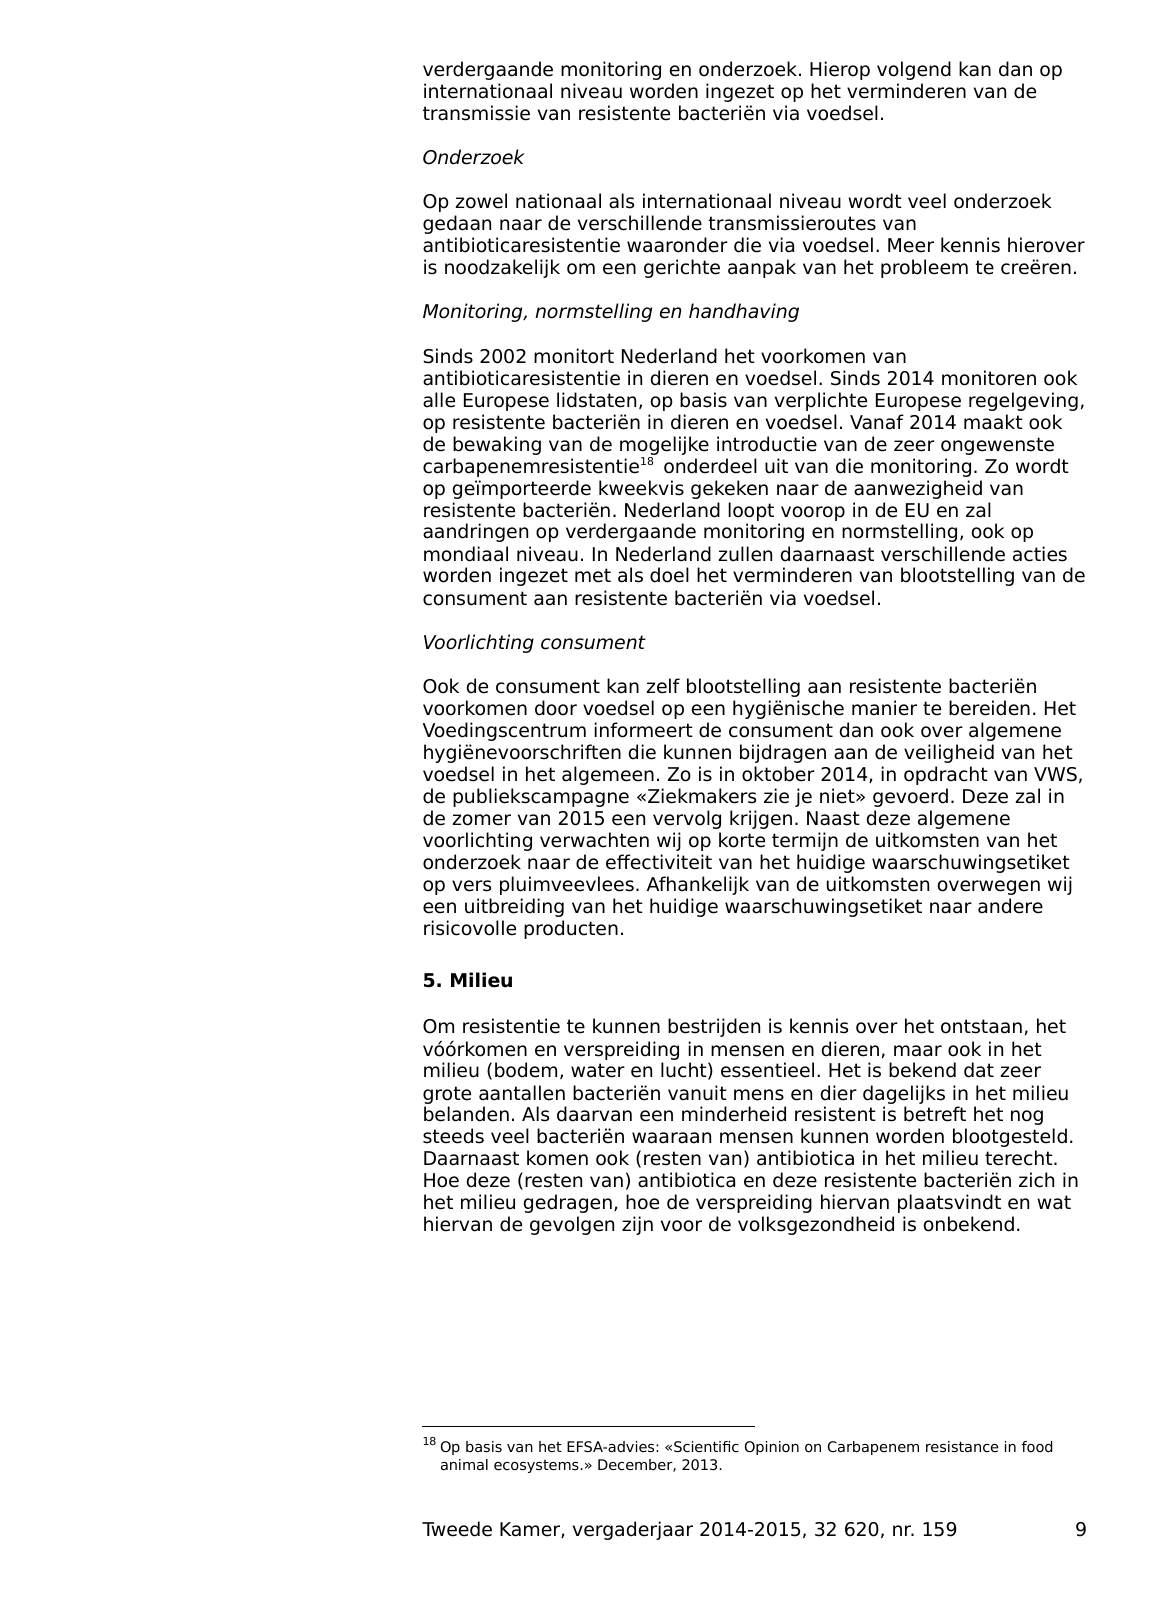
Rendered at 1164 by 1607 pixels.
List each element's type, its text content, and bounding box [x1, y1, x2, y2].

subtitle Monitoring, normstelling en handhaving [422, 301, 1087, 323]
text Om resistentie te kunnen bestrijden is kennis over het ontstaan, het vóórkomen en verspreiding in mensen en dieren, maar ook in het milieu (bodem, water en lucht) essentieel. Het is bekend dat zeer grote aantallen bacteriën vanuit mens en dier dagelijks in het milieu belanden. Als daarvan een minderheid resistent is betreft het nog steeds veel bacteriën waaraan mensen kunnen worden blootgesteld. Daarnaast komen ook (resten van) antibiotica in het milieu terecht. Hoe deze (resten van) antibiotica en deze resistente bacteriën zich in het milieu gedragen, hoe de verspreiding hiervan plaatsvindt en wat hiervan de gevolgen zijn voor de volksgezondheid is onbekend. [422, 1016, 1087, 1236]
text Sinds 2002 monitort Nederland het voorkomen van antibioticaresistentie in dieren en voedsel. Sinds 2014 monitoren ook alle Europese lidstaten, op basis van verplichte Europese regelgeving, op resistente bacteriën in dieren en voedsel. Vanaf 2014 maakt ook de bewaking van de mogelijke introductie van de zeer ongewenste carbapenemresistentie onderdeel uit van die monitoring. Zo wordt op geïmporteerde kweekvis gekeken naar de aanwezigheid van resistente bacteriën. Nederland loopt voorop in de EU en zal aandringen op verdergaande monitoring en normstelling, ook op mondiaal niveau. In Nederland zullen daarnaast verschillende acties worden ingezet met als doel het verminderen van blootstelling van de consument aan resistente bacteriën via voedsel. [422, 346, 1087, 609]
text Ook de consument kan zelf blootstelling aan resistente bacteriën voorkomen door voedsel op een hygiënische manier te bereiden. Het Voedingscentrum informeert de consument dan ook over algemene hygiënevoorschriften die kunnen bijdragen aan de veiligheid van het voedsel in het algemeen. Zo is in oktober 2014, in opdracht van VWS, de publiekscampagne «Ziekmakers zie je niet» gevoerd. Deze zal in de zomer van 2015 een vervolg krijgen. Naast deze algemene voorlichting verwachten wij op korte termijn de uitkomsten van het onderzoek naar de effectiviteit van het huidige waarschuwingsetiket op vers pluimveevlees. Afhankelijk van de uitkomsten overwegen wij een uitbreiding van het huidige waarschuwingsetiket naar andere risicovolle producten. [422, 676, 1087, 939]
text Op zowel nationaal als internationaal niveau wordt veel onderzoek gedaan naar de verschillende transmissieroutes van antibioticaresistentie waaronder die via voedsel. Meer kennis hierover is noodzakelijk om een gerichte aanpak van het probleem te creëren. [422, 191, 1087, 279]
text verdergaande monitoring en onderzoek. Hierop volgend kan dan op internationaal niveau worden ingezet op het verminderen van de transmissie van resistente bacteriën via voedsel. [422, 59, 1087, 125]
text Op basis van het EFSA-advies: «Scientific Opinion on Carbapenem resistance in food animal ecosystems.» December, 2013. [422, 1435, 1087, 1474]
subtitle Onderzoek [422, 147, 1087, 169]
subtitle Voorlichting consument [422, 632, 1087, 653]
subtitle 5. Milieu [422, 969, 1087, 991]
